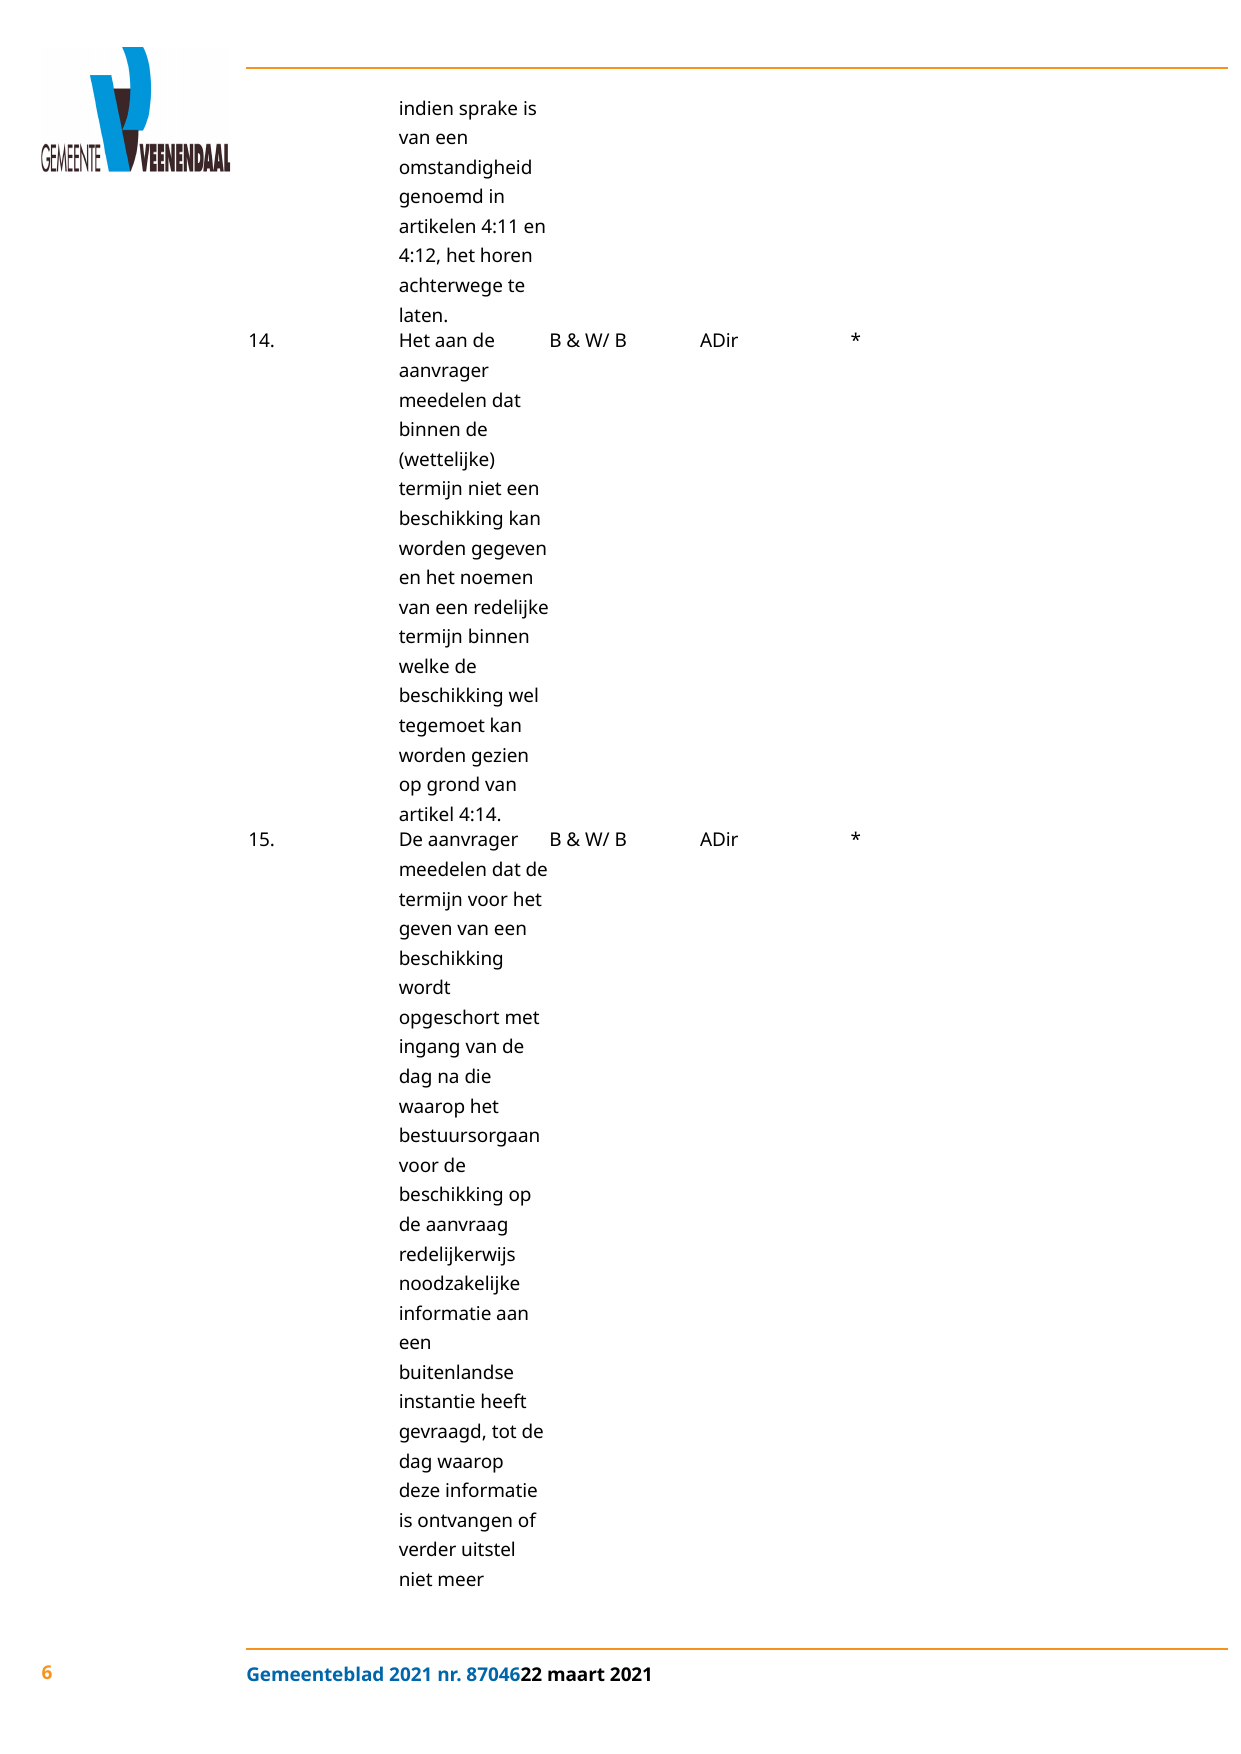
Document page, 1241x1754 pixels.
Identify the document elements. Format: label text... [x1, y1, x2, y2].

table_cell [850, 95, 1001, 328]
table_cell * [850, 827, 1001, 1592]
table_cell [248, 95, 398, 328]
picture [41, 47, 130, 172]
table_cell [1001, 328, 1152, 827]
table_cell [1001, 95, 1152, 328]
table_cell * [850, 328, 1001, 827]
table_cell B & W/ B [549, 827, 700, 1592]
table_cell ADir [700, 328, 850, 827]
table_cell Het aan de aanvrager meedelen dat binnen de (wettelijke) termijn niet een beschikking kan worden gegeven en het noemen van een redelijke termijn binnen welke de beschikking wel tegemoet kan worden gezien op grond van artikel 4:14. [399, 328, 549, 827]
table_cell [1001, 827, 1152, 1592]
picture [123, 47, 231, 172]
table_cell [248, 328, 398, 827]
table_cell [549, 95, 700, 328]
table_cell [248, 827, 398, 1592]
table_cell indien sprake is van een omstandigheid genoemd in artikelen 4:11 en 4:12, het horen achterwege te laten. [399, 95, 549, 328]
table_cell De aanvrager meedelen dat de termijn voor het geven van een beschikking wordt opgeschort met ingang van de dag na die waarop het bestuursorgaan voor de beschikking op de aanvraag redelijkerwijs noodzakelijke informatie aan een buitenlandse instantie heeft gevraagd, tot de dag waarop deze informatie is ontvangen of verder uitstel niet meer [399, 827, 549, 1592]
table_cell B & W/ B [549, 328, 700, 827]
table_cell ADir [700, 827, 850, 1592]
table_cell [700, 95, 850, 328]
